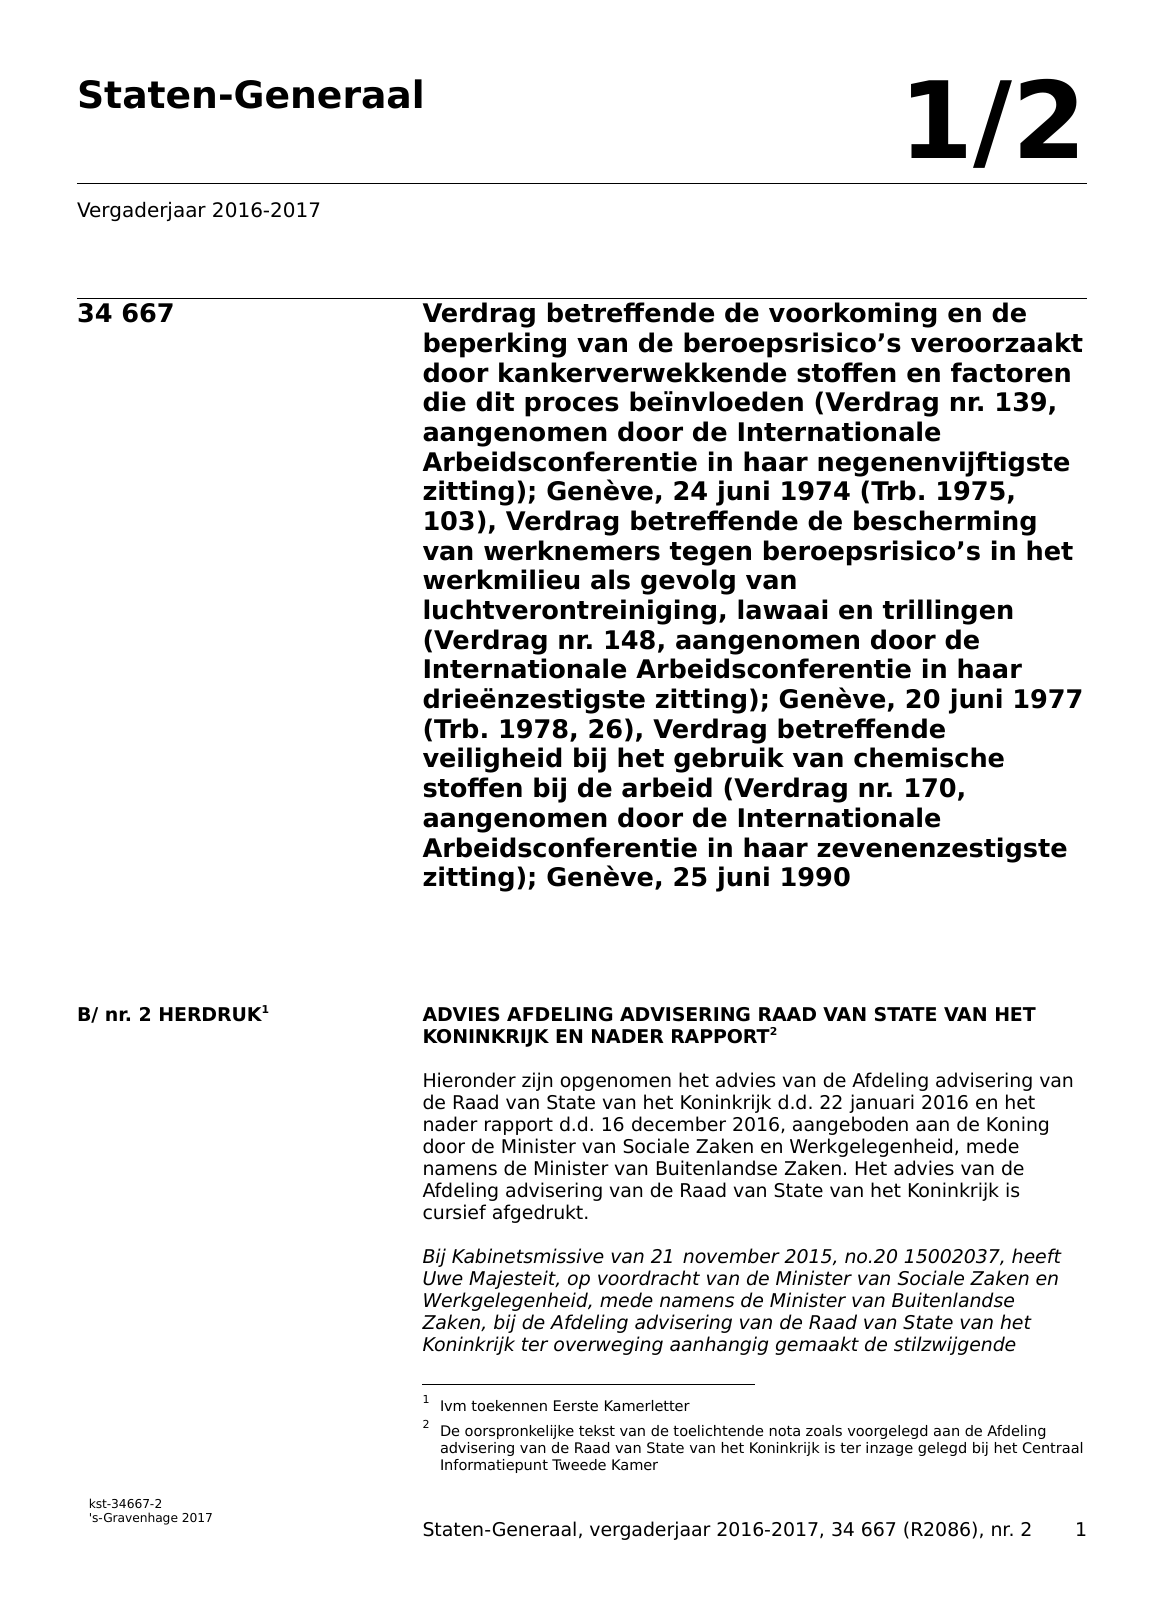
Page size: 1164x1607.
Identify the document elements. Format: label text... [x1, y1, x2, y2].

subtitle B/ nr. 2 HERDRUK ADVIES AFDELING ADVISERING RAAD VAN STATE VAN HET KONINKRIJK EN NADER RAPPORT [77, 1004, 1087, 1048]
table_header Staten-Generaal [77, 59, 886, 183]
text kst-34667-2 [88, 1497, 323, 1511]
text Ivm toekennen Eerste Kamerletter [422, 1393, 1087, 1416]
text Hieronder zijn opgenomen het advies van de Afdeling advisering van de Raad van State van het Koninkrijk d.d. 22 januari 2016 en het nader rapport d.d. 16 december 2016, aangeboden aan de Koning door de Minister van Sociale Zaken en Werkgelegenheid, mede namens de Minister van Buitenlandse Zaken. Het advies van de Afdeling advisering van de Raad van State van het Koninkrijk is cursief afgedrukt. [422, 1070, 1087, 1224]
text 's-Gravenhage 2017 [88, 1511, 323, 1525]
table_cell Vergaderjaar 2016-2017 [77, 184, 1087, 298]
text Bij Kabinetsmissive van 21 november 2015, no.20 15002037, heeft Uwe Majesteit, op voordracht van de Minister van Sociale Zaken en Werkgelegenheid, mede namens de Minister van Buitenlandse Zaken, bij de Afdeling advisering van de Raad van State van het Koninkrijk ter overweging aanhangig gemaakt de stilzwijgende [422, 1246, 1087, 1356]
text De oorspronkelijke tekst van de toelichtende nota zoals voorgelegd aan de Afdeling advisering van de Raad van State van het Koninkrijk is ter inzage gelegd bij het Centraal Informatiepunt Tweede Kamer [422, 1418, 1087, 1474]
table_header 1/2 [886, 59, 1087, 183]
subtitle 34 667 Verdrag betreffende de voorkoming en de beperking van de beroepsrisico’s veroorzaakt door kankerverwekkende stoffen en factoren die dit proces beïnvloeden (Verdrag nr. 139, aangenomen door de Internationale Arbeidsconferentie in haar negenenvijftigste zitting); Genève, 24 juni 1974 (Trb. 1975, 103), Verdrag betreffende de bescherming van werknemers tegen beroepsrisico’s in het werkmilieu als gevolg van luchtverontreiniging, lawaai en trillingen (Verdrag nr. 148, aangenomen door de Internationale Arbeidsconferentie in haar drieënzestigste zitting); Genève, 20 juni 1977 (Trb. 1978, 26), Verdrag betreffende veiligheid bij het gebruik van chemische stoffen bij de arbeid (Verdrag nr. 170, aangenomen door de Internationale Arbeidsconferentie in haar zevenenzestigste zitting); Genève, 25 juni 1990 [77, 299, 1087, 893]
